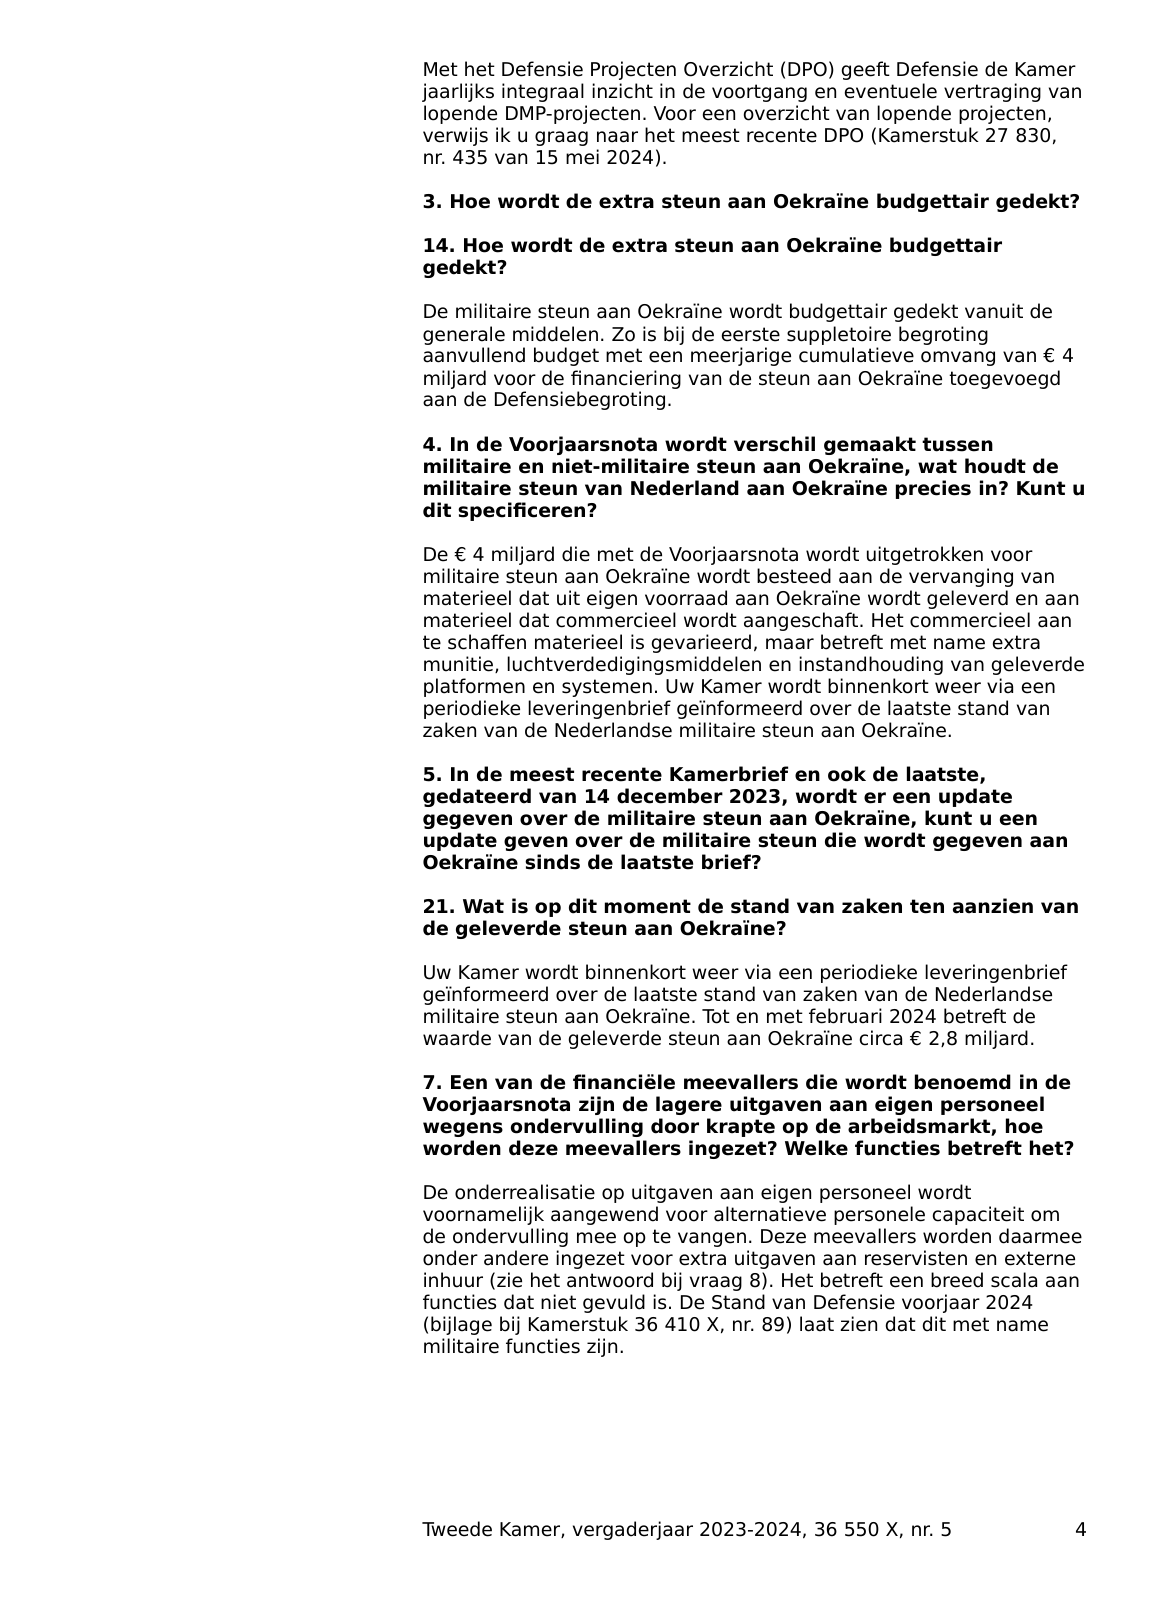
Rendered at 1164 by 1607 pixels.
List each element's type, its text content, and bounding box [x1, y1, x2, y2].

text De onderrealisatie op uitgaven aan eigen personeel wordt voornamelijk aangewend voor alternatieve personele capaciteit om de ondervulling mee op te vangen. Deze meevallers worden daarmee onder andere ingezet voor extra uitgaven aan reservisten en externe inhuur (zie het antwoord bij vraag 8). Het betreft een breed scala aan functies dat niet gevuld is. De Stand van Defensie voorjaar 2024 (bijlage bij Kamerstuk 36 410 X, nr. 89) laat zien dat dit met name militaire functies zijn. [422, 1182, 1087, 1358]
text De militaire steun aan Oekraïne wordt budgettair gedekt vanuit de generale middelen. Zo is bij de eerste suppletoire begroting aanvullend budget met een meerjarige cumulatieve omvang van € 4 miljard voor de financiering van de steun aan Oekraïne toegevoegd aan de Defensiebegroting. [422, 301, 1087, 411]
subtitle 7. Een van de financiële meevallers die wordt benoemd in de Voorjaarsnota zijn de lagere uitgaven aan eigen personeel wegens ondervulling door krapte op de arbeidsmarkt, hoe worden deze meevallers ingezet? Welke functies betreft het? [422, 1072, 1087, 1160]
subtitle 4. In de Voorjaarsnota wordt verschil gemaakt tussen militaire en niet-militaire steun aan Oekraïne, wat houdt de militaire steun van Nederland aan Oekraïne precies in? Kunt u dit specificeren? [422, 433, 1087, 521]
subtitle 5. In de meest recente Kamerbrief en ook de laatste, gedateerd van 14 december 2023, wordt er een update gegeven over de militaire steun aan Oekraïne, kunt u een update geven over de militaire steun die wordt gegeven aan Oekraïne sinds de laatste brief? [422, 764, 1087, 873]
subtitle 3. Hoe wordt de extra steun aan Oekraïne budgettair gedekt? [422, 191, 1087, 213]
subtitle 21. Wat is op dit moment de stand van zaken ten aanzien van de geleverde steun aan Oekraïne? [422, 896, 1087, 940]
subtitle 14. Hoe wordt de extra steun aan Oekraïne budgettair gedekt? [422, 235, 1087, 279]
text De € 4 miljard die met de Voorjaarsnota wordt uitgetrokken voor militaire steun aan Oekraïne wordt besteed aan de vervanging van materieel dat uit eigen voorraad aan Oekraïne wordt geleverd en aan materieel dat commercieel wordt aangeschaft. Het commercieel aan te schaffen materieel is gevarieerd, maar betreft met name extra munitie, luchtverdedigingsmiddelen en instandhouding van geleverde platformen en systemen. Uw Kamer wordt binnenkort weer via een periodieke leveringenbrief geïnformeerd over de laatste stand van zaken van de Nederlandse militaire steun aan Oekraïne. [422, 544, 1087, 741]
text Uw Kamer wordt binnenkort weer via een periodieke leveringenbrief geïnformeerd over de laatste stand van zaken van de Nederlandse militaire steun aan Oekraïne. Tot en met februari 2024 betreft de waarde van de geleverde steun aan Oekraïne circa € 2,8 miljard. [422, 962, 1087, 1050]
text Met het Defensie Projecten Overzicht (DPO) geeft Defensie de Kamer jaarlijks integraal inzicht in de voortgang en eventuele vertraging van lopende DMP-projecten. Voor een overzicht van lopende projecten, verwijs ik u graag naar het meest recente DPO (Kamerstuk 27 830, nr. 435 van 15 mei 2024). [422, 59, 1087, 169]
